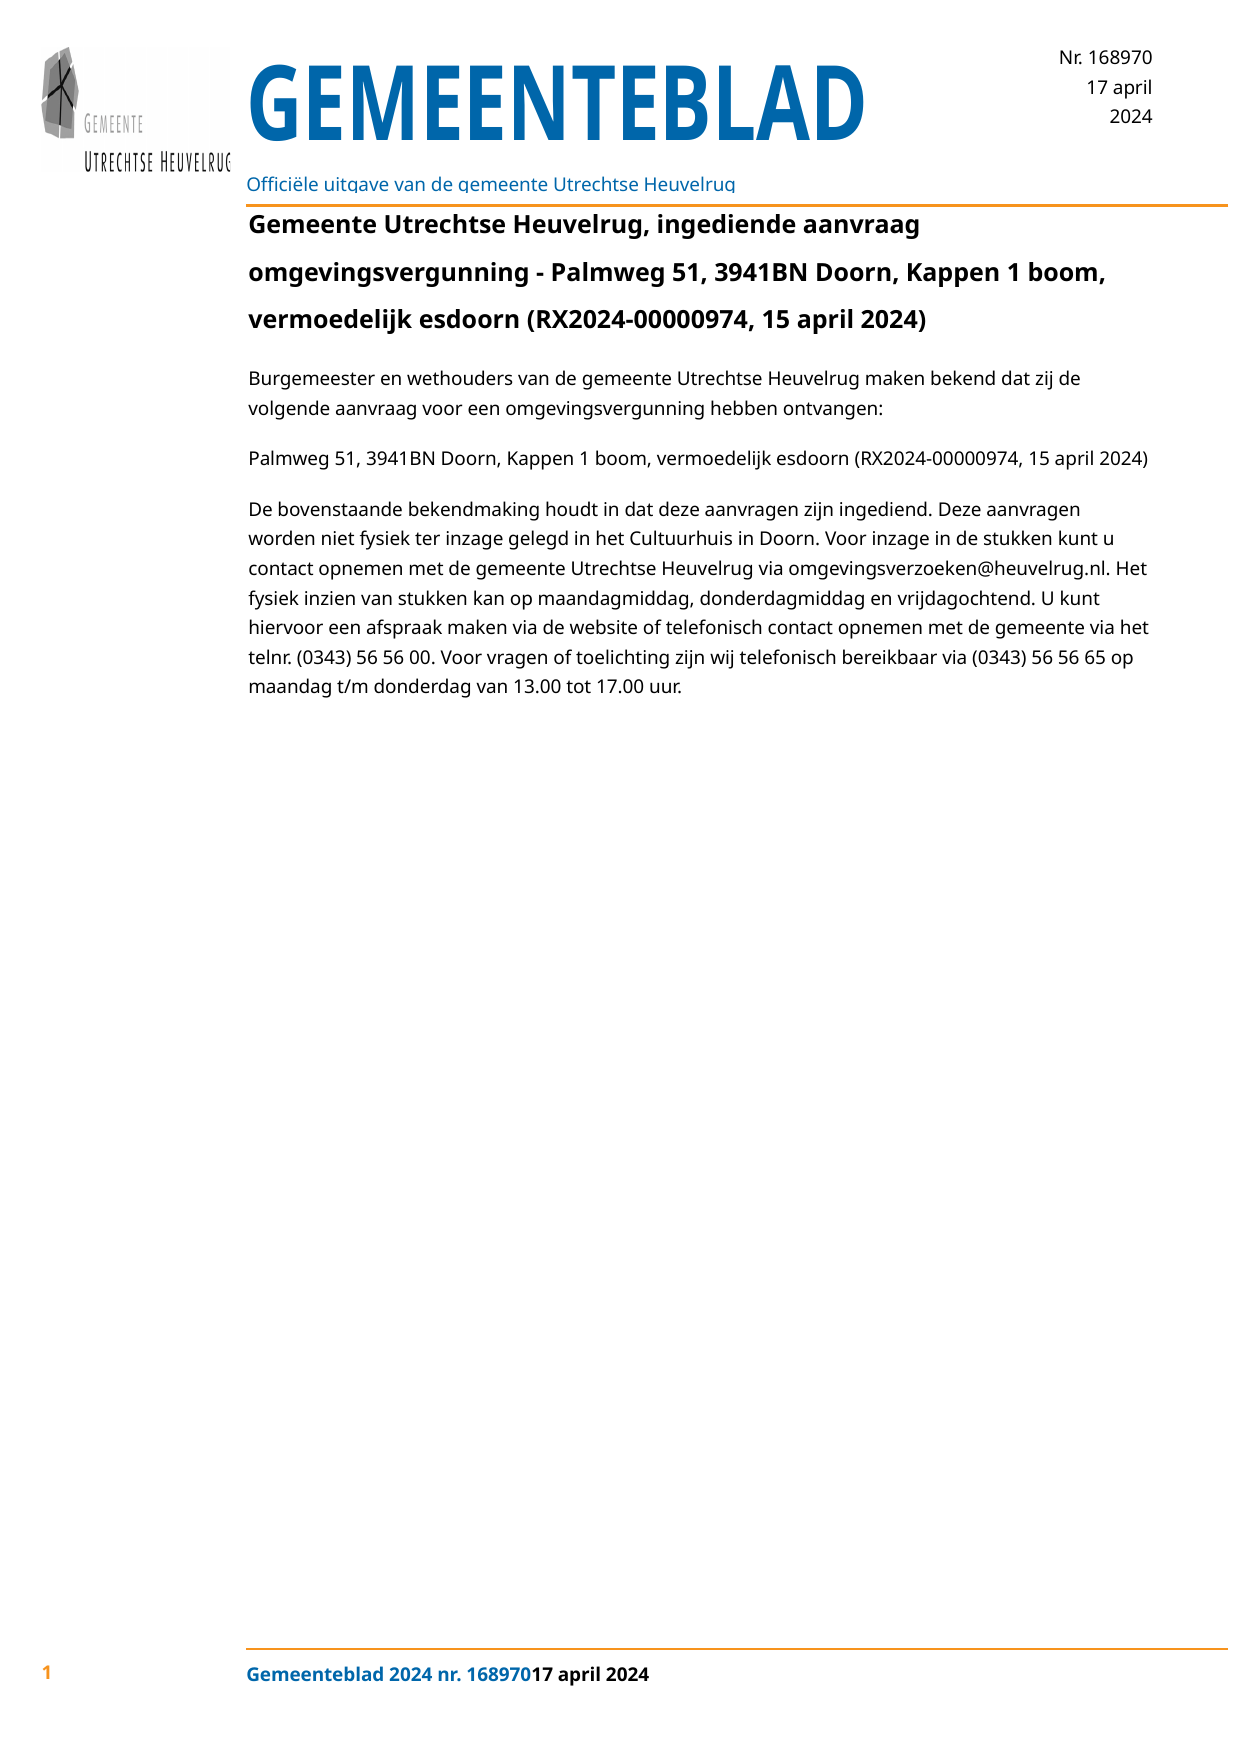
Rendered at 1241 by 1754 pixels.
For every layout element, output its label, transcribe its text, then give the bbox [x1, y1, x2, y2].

text Palmweg 51, 3941BN Doorn, Kappen 1 boom, vermoedelijk esdoorn (RX2024-00000974, 15 april 2024) [248, 446, 1152, 471]
text De bovenstaande bekendmaking houdt in dat deze aanvragen zijn ingediend. Deze aanvragen worden niet fysiek ter inzage gelegd in het Cultuurhuis in Doorn. Voor inzage in de stukken kunt u contact opnemen met de gemeente Utrechtse Heuvelrug via omgevingsverzoeken@heuvelrug.nl. Het fysiek inzien van stukken kan op maandagmiddag, donderdagmiddag en vrijdagochtend. U kunt hiervoor een afspraak maken via de website of telefonisch contact opnemen met de gemeente via het telnr. (0343) 56 56 00. Voor vragen of toelichting zijn wij telefonisch bereikbaar via (0343) 56 56 65 op maandag t/m donderdag van 13.00 tot 17.00 uur. [248, 496, 1152, 699]
picture [41, 47, 231, 172]
text Burgemeester en wethouders van de gemeente Utrechtse Heuvelrug maken bekend dat zij de volgende aanvraag voor een omgevingsvergunning hebben ontvangen: [248, 366, 1152, 421]
text Gemeente Utrechtse Heuvelrug, ingediende aanvraag omgevingsvergunning - Palmweg 51, 3941BN Doorn, Kappen 1 boom, vermoedelijk esdoorn (RX2024-00000974, 15 april 2024) [248, 207, 1152, 336]
